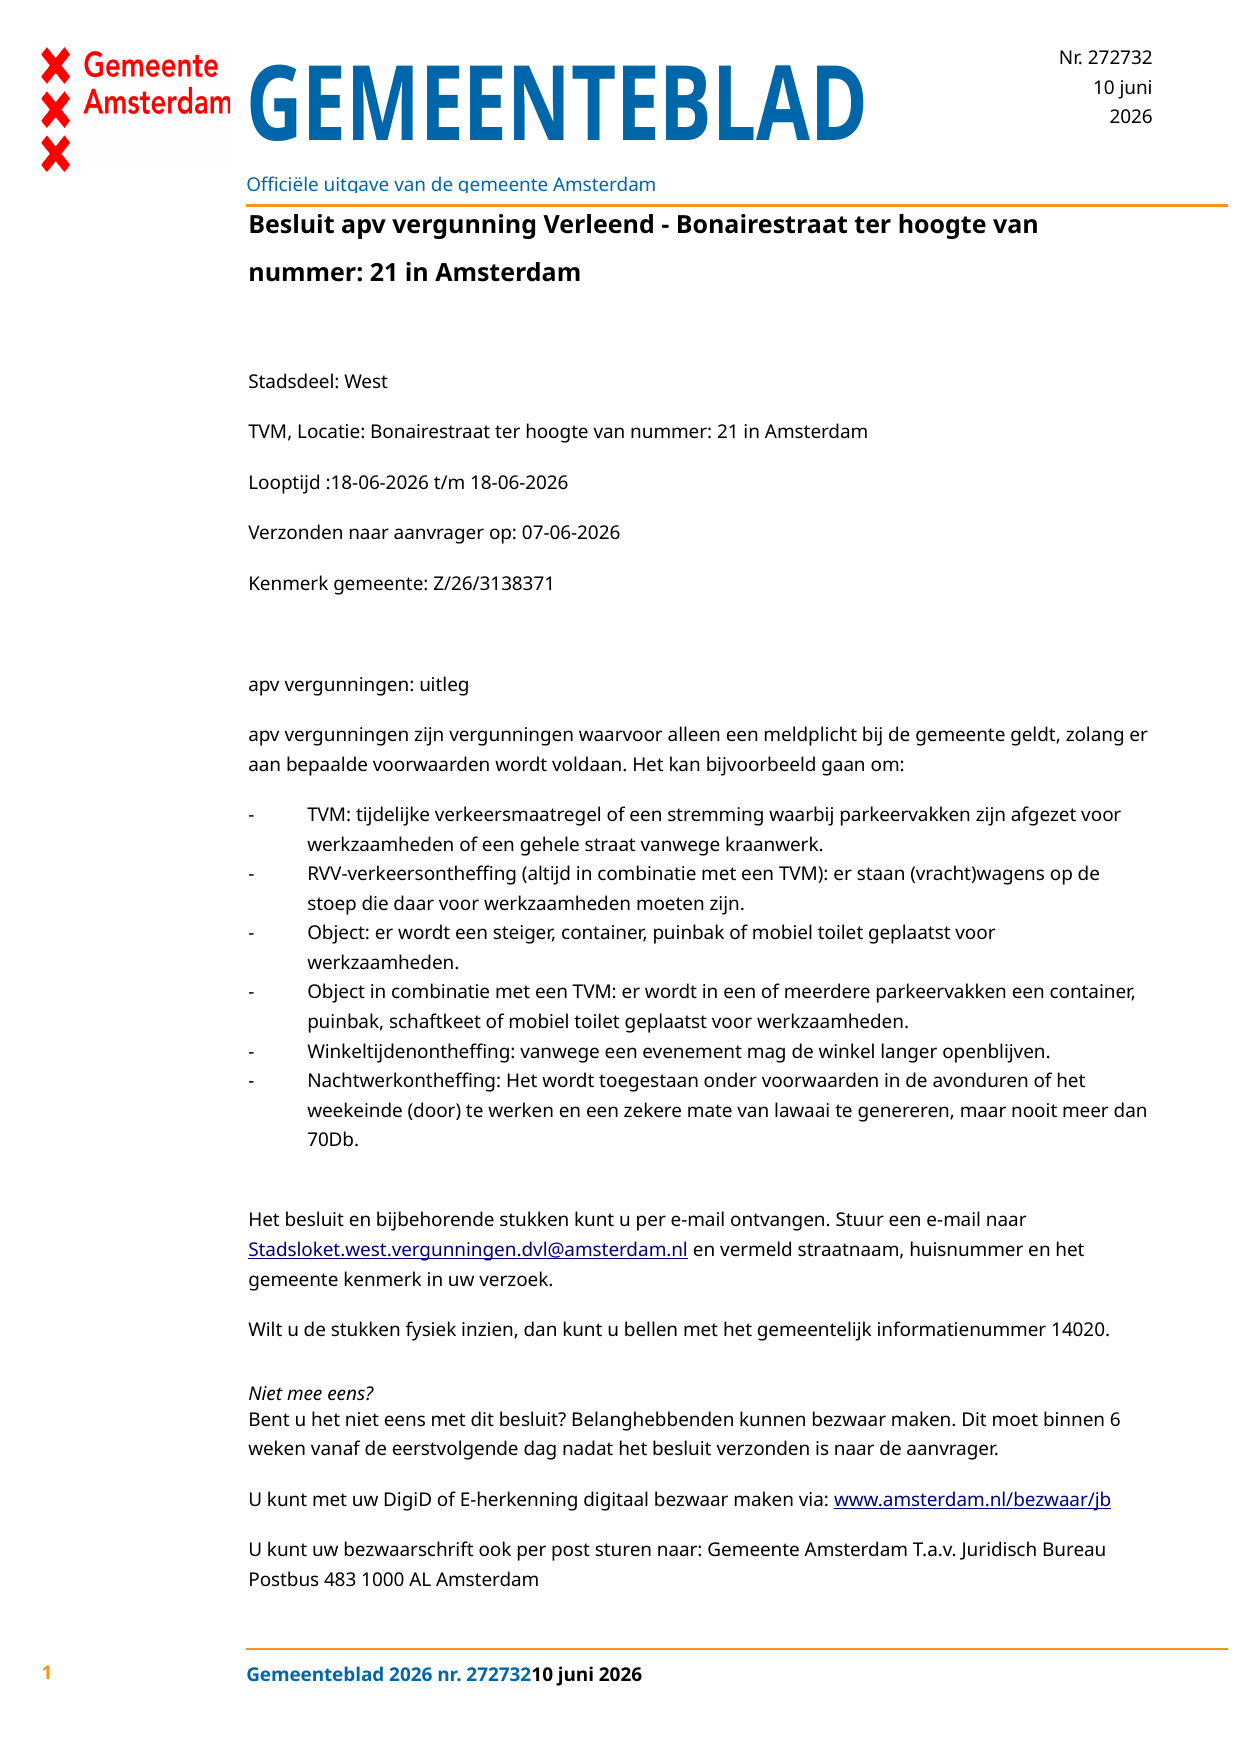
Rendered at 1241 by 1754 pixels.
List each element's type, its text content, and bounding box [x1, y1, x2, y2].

text apv vergunningen zijn vergunningen waarvoor alleen een meldplicht bij de gemeente geldt, zolang er aan bepaalde voorwaarden wordt voldaan. Het kan bijvoorbeeld gaan om: [248, 721, 1152, 777]
text Niet mee eens? [248, 1380, 1152, 1406]
text Wilt u de stukken fysiek inzien, dan kunt u bellen met het gemeentelijk informatienummer 14020. [248, 1316, 1152, 1342]
list Object in combinatie met een TVM: er wordt in een of meerdere parkeervakken een container, puinbak, schaftkeet of mobiel toilet geplaatst voor werkzaamheden. [248, 979, 1152, 1034]
list Object: er wordt een steiger, container, puinbak of mobiel toilet geplaatst voor werkzaamheden. [248, 919, 1152, 975]
text Stadsdeel: West [248, 368, 1152, 394]
text TVM, Locatie: Bonairestraat ter hoogte van nummer: 21 in Amsterdam [248, 419, 1152, 444]
text Besluit apv vergunning Verleend - Bonairestraat ter hoogte van nummer: 21 in Amsterdam [248, 207, 1152, 288]
text Bent u het niet eens met dit besluit? Belanghebbenden kunnen bezwaar maken. Dit moet binnen 6 weken vanaf de eerstvolgende dag nadat het besluit verzonden is naar de aanvrager. [248, 1406, 1152, 1461]
text Het besluit en bijbehorende stukken kunt u per e-mail ontvangen. Stuur een e-mail naar Stadsloket.west.vergunningen.dvl@amsterdam.nl en vermeld straatnaam, huisnummer en het gemeente kenmerk in uw verzoek. [248, 1207, 1152, 1292]
text Verzonden naar aanvrager op: 07-06-2026 [248, 519, 1152, 545]
list TVM: tijdelijke verkeersmaatregel of een stremming waarbij parkeervakken zijn afgezet voor werkzaamheden of een gehele straat vanwege kraanwerk. [248, 801, 1152, 857]
text U kunt met uw DigiD of E-herkenning digitaal bezwaar maken via: www.amsterdam.nl/bezwaar/jb [248, 1486, 1152, 1512]
list Nachtwerkontheffing: Het wordt toegestaan onder voorwaarden in de avonduren of het weekeinde (door) te werken en een zekere mate van lawaai te genereren, maar nooit meer dan 70Db. [248, 1067, 1152, 1152]
list RVV-verkeersontheffing (altijd in combinatie met een TVM): er staan (vracht)wagens op de stoep die daar voor werkzaamheden moeten zijn. [248, 860, 1152, 916]
picture [41, 47, 231, 172]
text U kunt uw bezwaarschrift ook per post sturen naar: Gemeente Amsterdam T.a.v. Juridisch Bureau Postbus 483 1000 AL Amsterdam [248, 1536, 1152, 1592]
text Looptijd :18-06-2026 t/m 18-06-2026 [248, 469, 1152, 495]
text Kenmerk gemeente: Z/26/3138371 [248, 570, 1152, 596]
text apv vergunningen: uitleg [248, 671, 1152, 697]
list Winkeltijdenontheffing: vanwege een evenement mag de winkel langer openblijven. [248, 1038, 1152, 1064]
